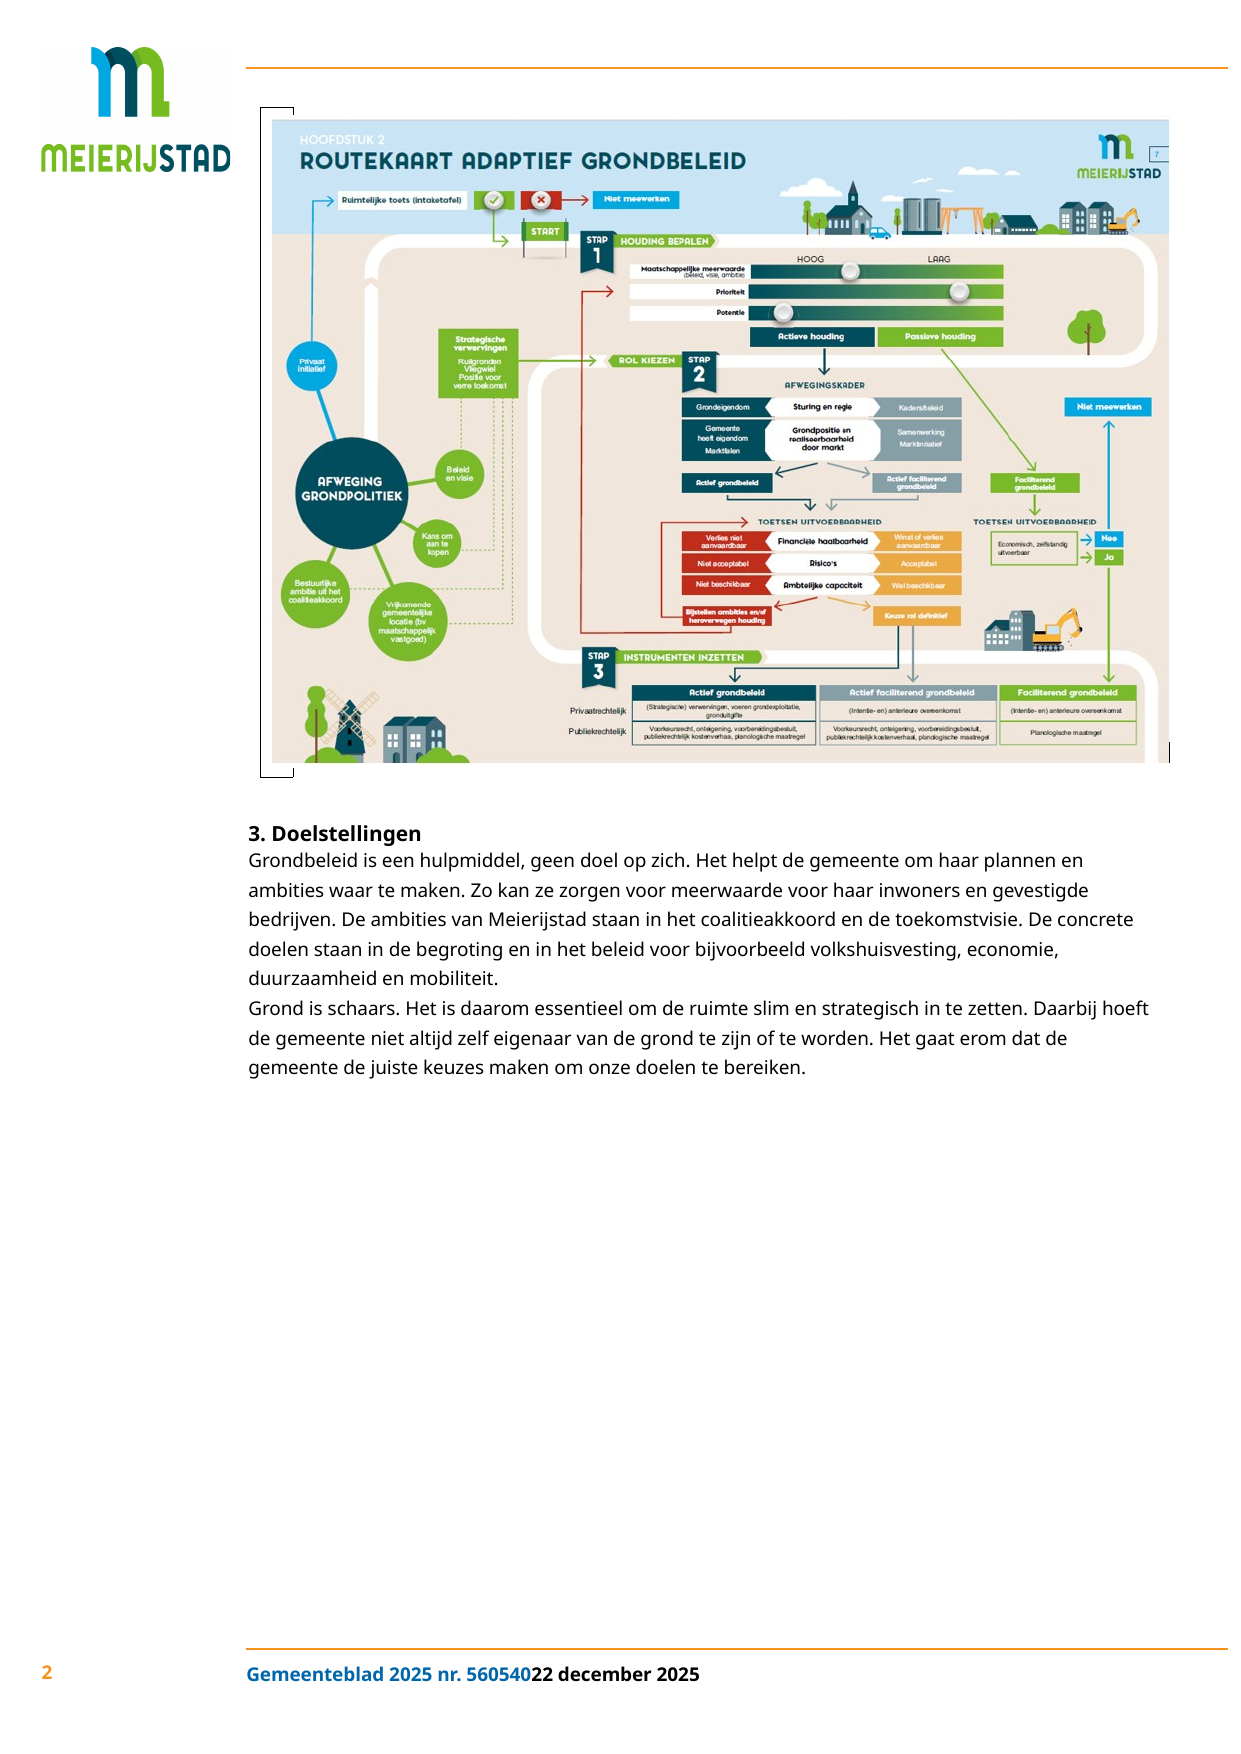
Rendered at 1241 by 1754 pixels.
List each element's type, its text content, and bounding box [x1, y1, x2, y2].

text Grond is schaars. Het is daarom essentieel om de ruimte slim en strategisch in te zetten. Daarbij hoeft de gemeente niet altijd zelf eigenaar van de grond te zijn of te worden. Het gaat erom dat de gemeente de juiste keuzes maken om onze doelen te bereiken. [248, 995, 1152, 1080]
text 3. Doelstellingen [248, 819, 1152, 847]
picture [268, 115, 1173, 768]
picture [41, 47, 231, 172]
text Grondbeleid is een hulpmiddel, geen doel op zich. Het helpt de gemeente om haar plannen en ambities waar te maken. Zo kan ze zorgen voor meerwaarde voor haar inwoners en gevestigde bedrijven. De ambities van Meierijstad staan in het coalitieakkoord en de toekomstvisie. De concrete doelen staan in de begroting en in het beleid voor bijvoorbeeld volkshuisvesting, economie, duurzaamheid en mobiliteit. [248, 847, 1152, 991]
